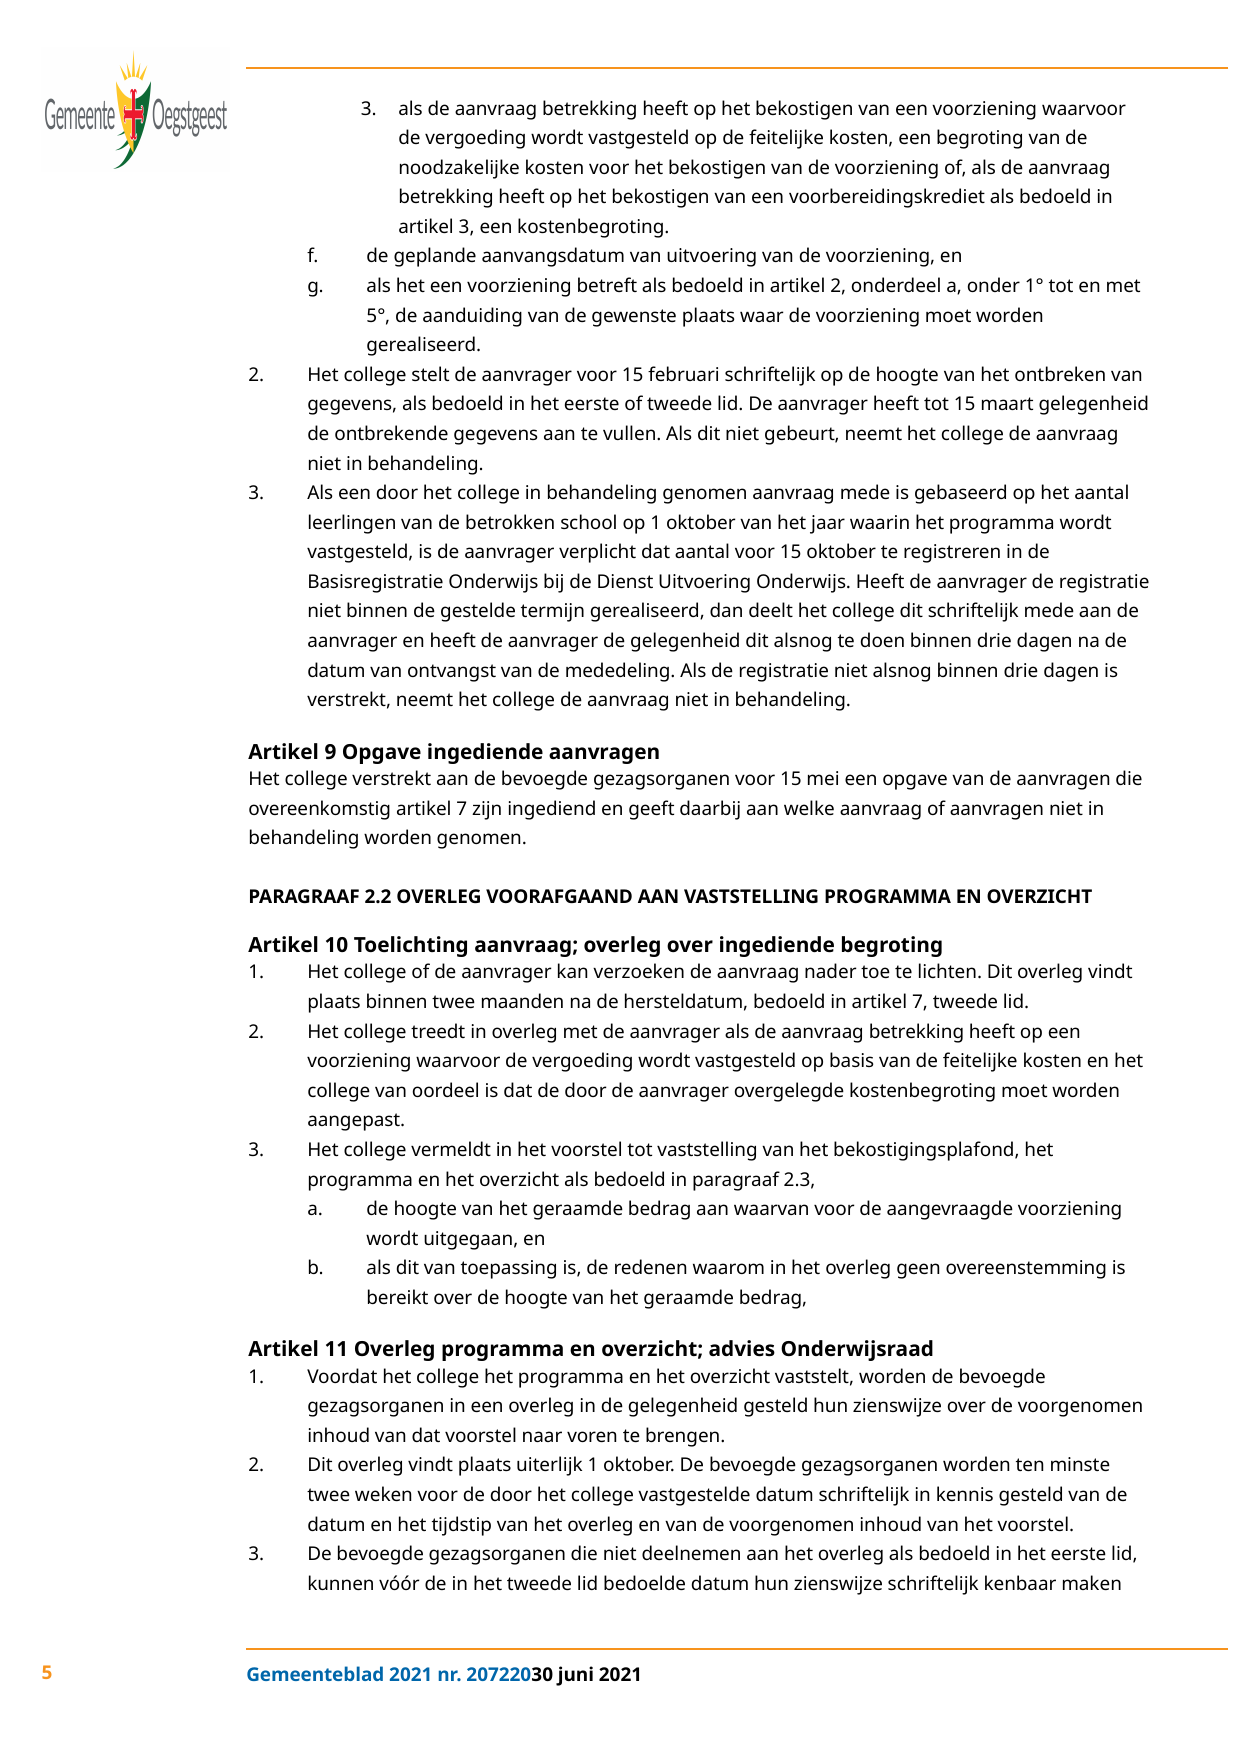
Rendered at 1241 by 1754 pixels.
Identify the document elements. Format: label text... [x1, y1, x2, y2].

list Het college of de aanvrager kan verzoeken de aanvraag nader toe te lichten. Dit overleg vindt plaats binnen twee maanden na de hersteldatum, bedoeld in artikel 7, tweede lid. [248, 959, 1152, 1014]
list als dit van toepassing is, de redenen waarom in het overleg geen overeenstemming is bereikt over de hoogte van het geraamde bedrag, [307, 1254, 1152, 1310]
list als de aanvraag betrekking heeft op het bekostigen van een voorziening waarvoor de vergoeding wordt vastgesteld op de feitelijke kosten, een begroting van de noodzakelijke kosten voor het bekostigen van de voorziening of, als de aanvraag betrekking heeft op het bekostigen van een voorbereidingskrediet als bedoeld in artikel 3, een kostenbegroting. [361, 95, 1152, 239]
list de geplande aanvangsdatum van uitvoering van de voorziening, en [307, 243, 1152, 268]
text Artikel 10 Toelichting aanvraag; overleg over ingediende begroting [248, 930, 1152, 959]
picture [41, 47, 231, 172]
list Het college vermeldt in het voorstel tot vaststelling van het bekostigingsplafond, het programma en het overzicht als bedoeld in paragraaf 2.3, [248, 1136, 1152, 1191]
list De bevoegde gezagsorganen die niet deelnemen aan het overleg als bedoeld in het eerste lid, kunnen vóór de in het tweede lid bedoelde datum hun zienswijze schriftelijk kenbaar maken [248, 1540, 1152, 1596]
text PARAGRAAF 2.2 OVERLEG VOORAFGAAND AAN VASTSTELLING PROGRAMMA EN OVERZICHT [248, 884, 1152, 909]
list Het college treedt in overleg met de aanvrager als de aanvraag betrekking heeft op een voorziening waarvoor de vergoeding wordt vastgesteld op basis van de feitelijke kosten en het college van oordeel is dat de door de aanvrager overgelegde kostenbegroting moet worden aangepast. [248, 1018, 1152, 1132]
list als het een voorziening betreft als bedoeld in artikel 2, onderdeel a, onder 1° tot en met 5°, de aanduiding van de gewenste plaats waar de voorziening moet worden gerealiseerd. [307, 272, 1152, 357]
list Dit overleg vindt plaats uiterlijk 1 oktober. De bevoegde gezagsorganen worden ten minste twee weken voor de door het college vastgestelde datum schriftelijk in kennis gesteld van de datum en het tijdstip van het overleg en van de voorgenomen inhoud van het voorstel. [248, 1452, 1152, 1537]
text Artikel 9 Opgave ingediende aanvragen [248, 737, 1152, 765]
text Het college verstrekt aan de bevoegde gezagsorganen voor 15 mei een opgave van de aanvragen die overeenkomstig artikel 7 zijn ingediend en geeft daarbij aan welke aanvraag of aanvragen niet in behandeling worden genomen. [248, 765, 1152, 850]
list Het college stelt de aanvrager voor 15 februari schriftelijk op de hoogte van het ontbreken van gegevens, als bedoeld in het eerste of tweede lid. De aanvrager heeft tot 15 maart gelegenheid de ontbrekende gegevens aan te vullen. Als dit niet gebeurt, neemt het college de aanvraag niet in behandeling. [248, 361, 1152, 476]
text Artikel 11 Overleg programma en overzicht; advies Onderwijsraad [248, 1334, 1152, 1363]
list de hoogte van het geraamde bedrag aan waarvan voor de aangevraagde voorziening wordt uitgegaan, en [307, 1195, 1152, 1251]
list Als een door het college in behandeling genomen aanvraag mede is gebaseerd op het aantal leerlingen van de betrokken school op 1 oktober van het jaar waarin het programma wordt vastgesteld, is de aanvrager verplicht dat aantal voor 15 oktober te registreren in de Basisregistratie Onderwijs bij de Dienst Uitvoering Onderwijs. Heeft de aanvrager de registratie niet binnen de gestelde termijn gerealiseerd, dan deelt het college dit schriftelijk mede aan de aanvrager en heeft de aanvrager de gelegenheid dit alsnog te doen binnen drie dagen na de datum van ontvangst van de mededeling. Als de registratie niet alsnog binnen drie dagen is verstrekt, neemt het college de aanvraag niet in behandeling. [248, 479, 1152, 712]
list Voordat het college het programma en het overzicht vaststelt, worden de bevoegde gezagsorganen in een overleg in de gelegenheid gesteld hun zienswijze over de voorgenomen inhoud van dat voorstel naar voren te brengen. [248, 1363, 1152, 1448]
